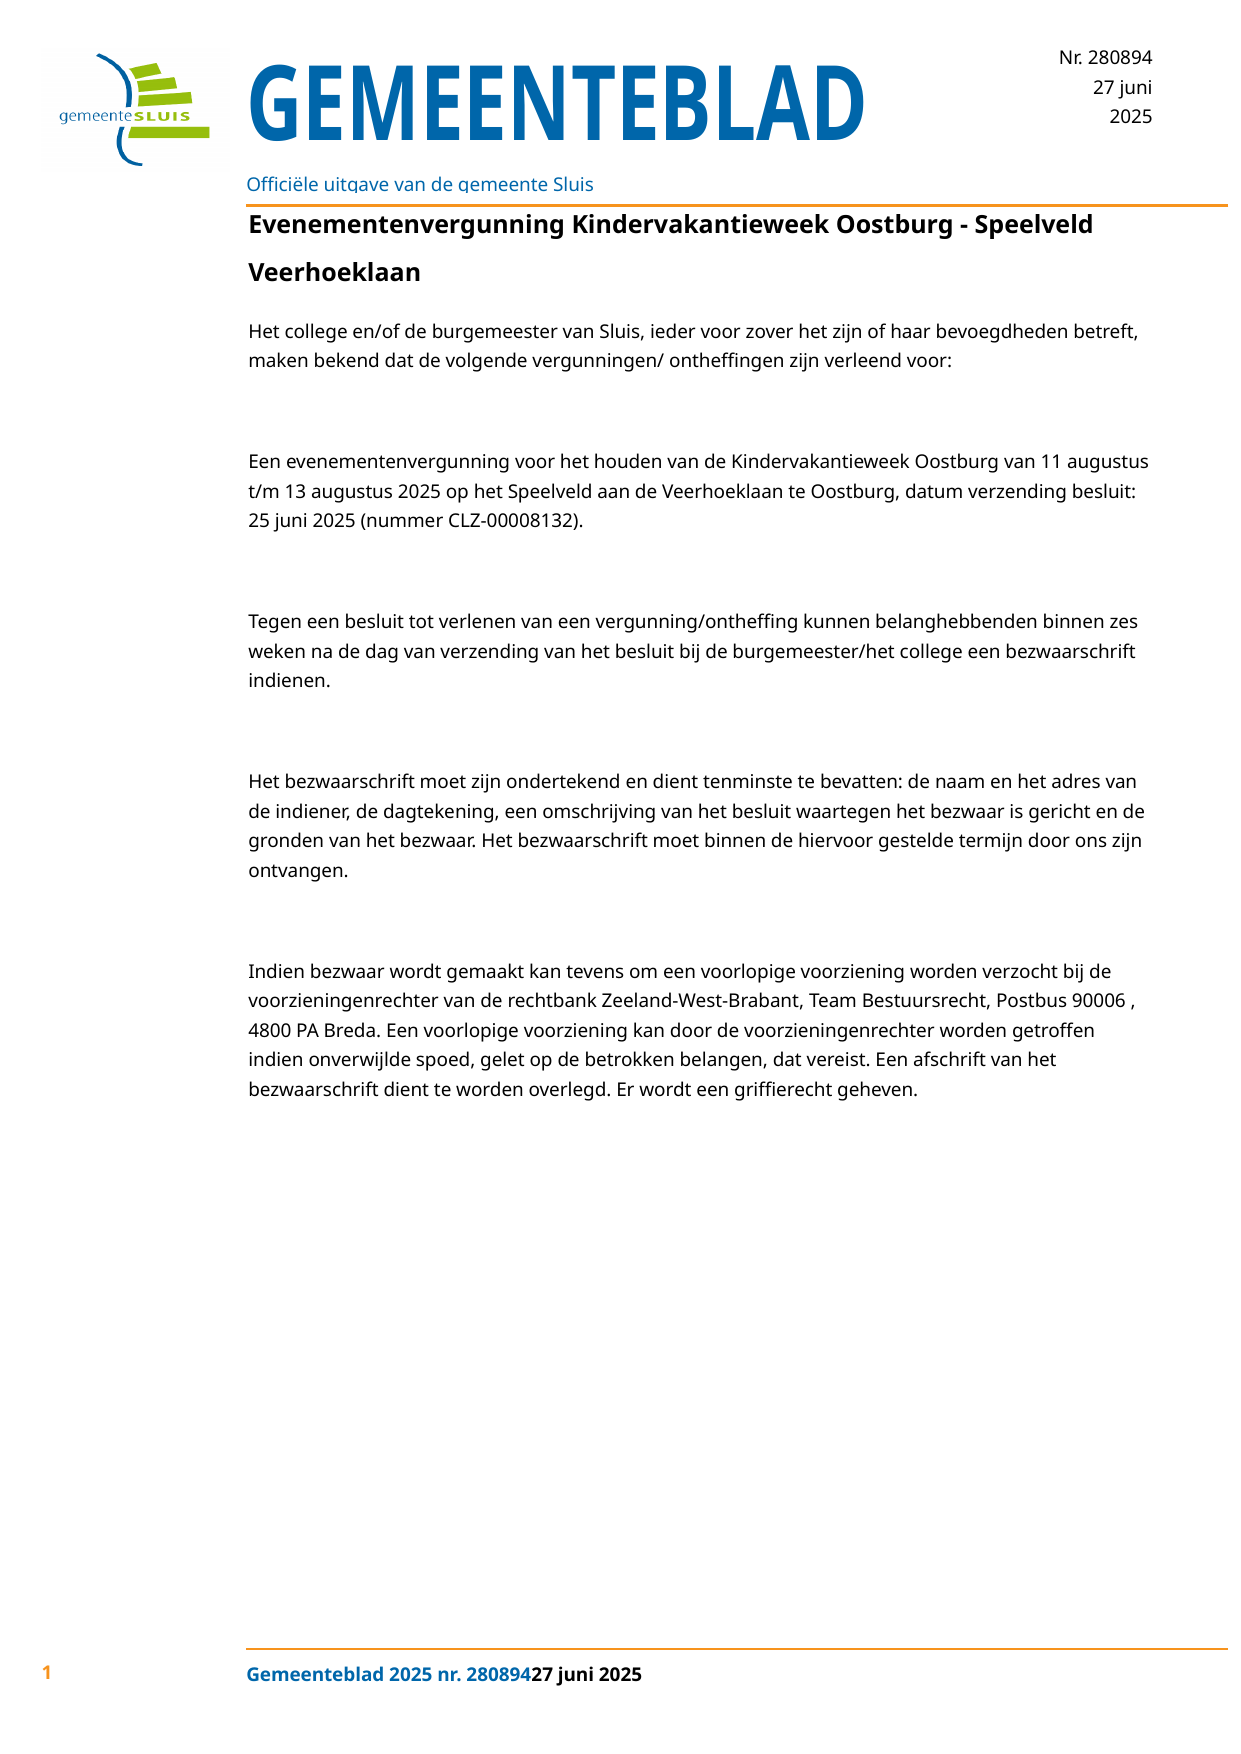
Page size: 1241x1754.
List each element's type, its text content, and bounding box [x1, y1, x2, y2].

text Indien bezwaar wordt gemaakt kan tevens om een voorlopige voorziening worden verzocht bij de voorzieningenrechter van de rechtbank Zeeland-West-Brabant, Team Bestuursrecht, Postbus 90006 , 4800 PA Breda. Een voorlopige voorziening kan door de voorzieningenrechter worden getroffen indien onverwijlde spoed, gelet op de betrokken belangen, dat vereist. Een afschrift van het bezwaarschrift dient te worden overlegd. Er wordt een griffierecht geheven. [248, 958, 1152, 1102]
text Het college en/of de burgemeester van Sluis, ieder voor zover het zijn of haar bevoegdheden betreft, maken bekend dat de volgende vergunningen/ ontheffingen zijn verleend voor: [248, 318, 1152, 373]
text Evenementenvergunning Kindervakantieweek Oostburg - Speelveld Veerhoeklaan [248, 207, 1152, 288]
text Een evenementenvergunning voor het houden van de Kindervakantieweek Oostburg van 11 augustus t/m 13 augustus 2025 op het Speelveld aan de Veerhoeklaan te Oostburg, datum verzending besluit: 25 juni 2025 (nummer CLZ-00008132). [248, 448, 1152, 533]
text Het bezwaarschrift moet zijn ondertekend en dient tenminste te bevatten: de naam en het adres van de indiener, de dagtekening, een omschrijving van het besluit waartegen het bezwaar is gericht en de gronden van het bezwaar. Het bezwaarschrift moet binnen de hiervoor gestelde termijn door ons zijn ontvangen. [248, 768, 1152, 883]
text Tegen een besluit tot verlenen van een vergunning/ontheffing kunnen belanghebbenden binnen zes weken na de dag van verzending van het besluit bij de burgemeester/het college een bezwaarschrift indienen. [248, 608, 1152, 693]
picture [41, 47, 231, 172]
